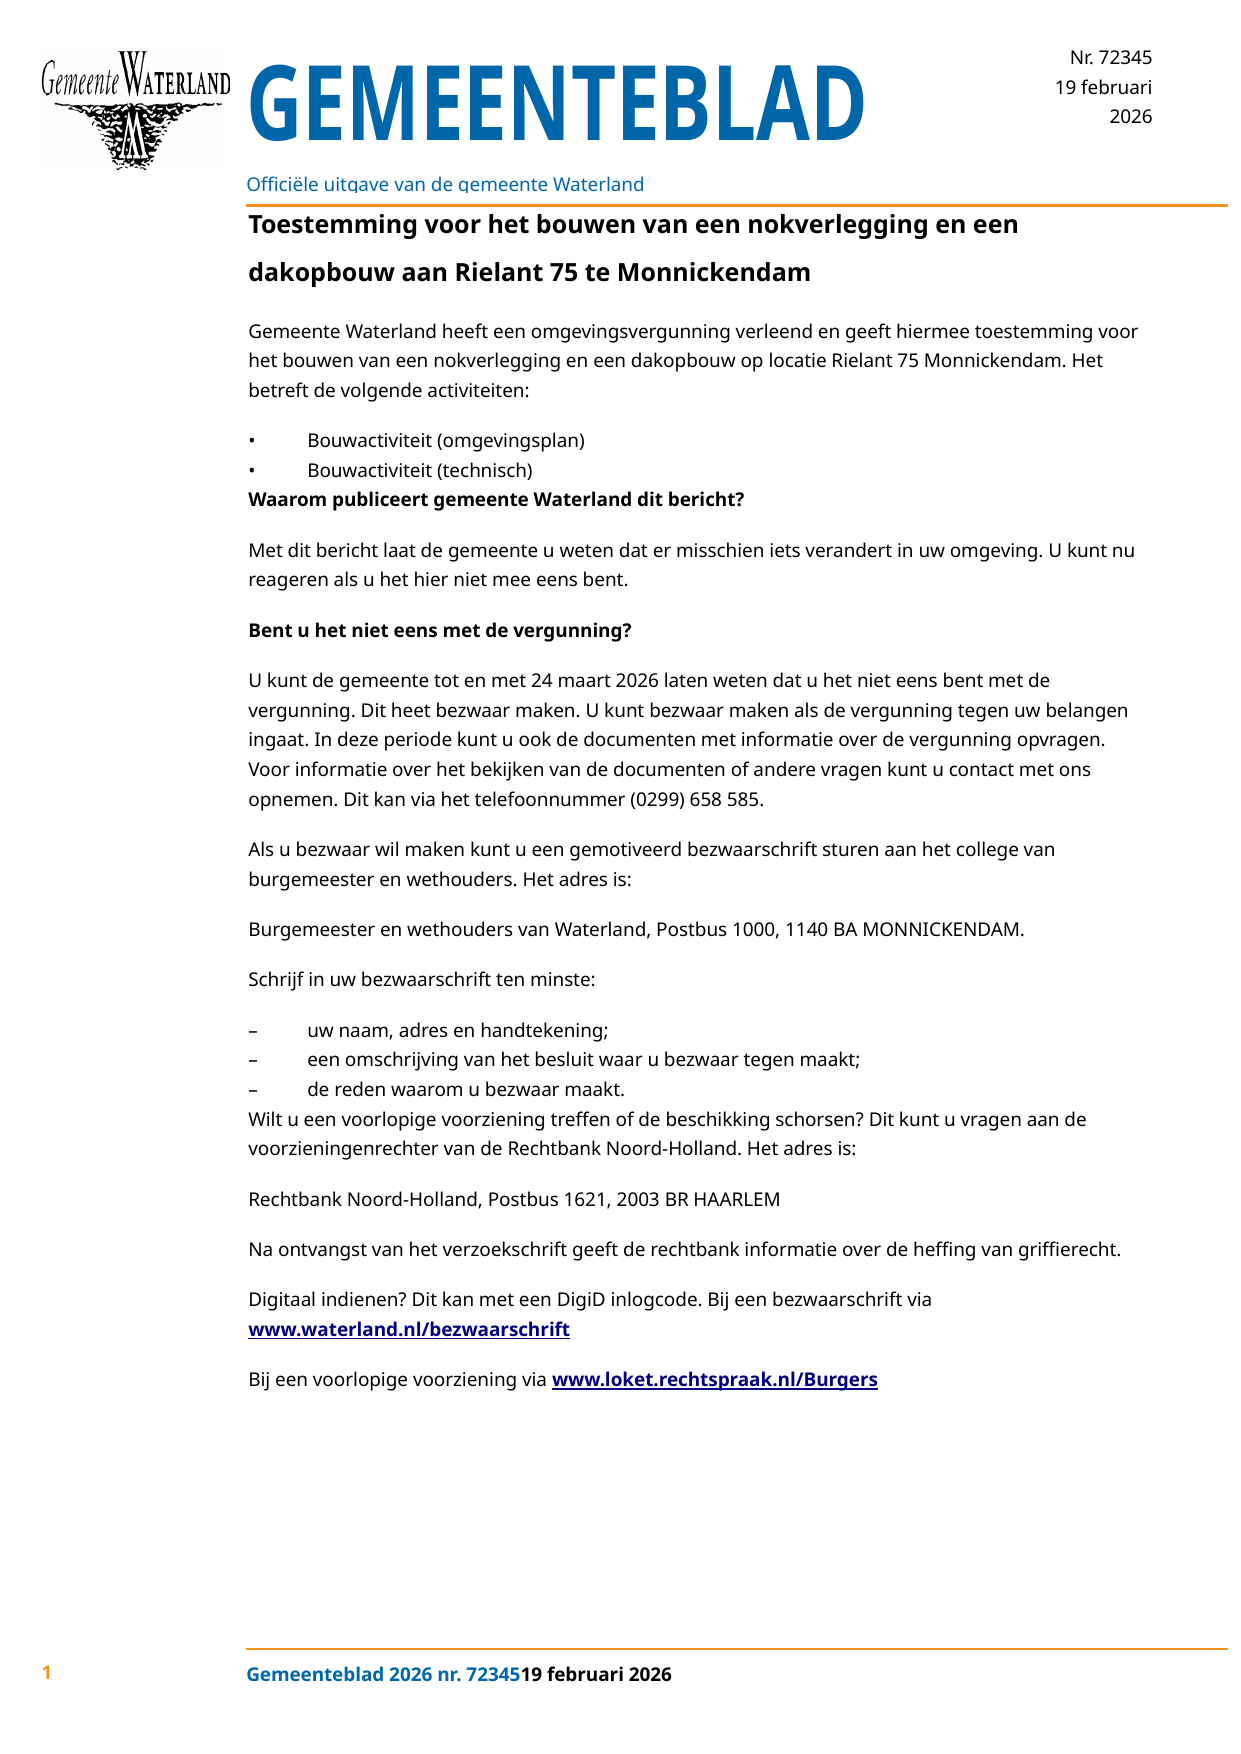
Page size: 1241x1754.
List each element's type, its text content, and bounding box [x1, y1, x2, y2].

picture [41, 47, 231, 172]
list een omschrijving van het besluit waar u bezwaar tegen maakt; [248, 1047, 1152, 1072]
text Gemeente Waterland heeft een omgevingsvergunning verleend en geeft hiermee toestemming voor het bouwen van een nokverlegging en een dakopbouw op locatie Rielant 75 Monnickendam. Het betreft de volgende activiteiten: [248, 318, 1152, 403]
list uw naam, adres en handtekening; [248, 1017, 1152, 1043]
text Bij een voorlopige voorziening via www.loket.rechtspraak.nl/Burgers [248, 1367, 1152, 1392]
text Bent u het niet eens met de vergunning? [248, 617, 1152, 643]
text Rechtbank Noord-Holland, Postbus 1621, 2003 BR HAARLEM [248, 1186, 1152, 1212]
text Als u bezwaar wil maken kunt u een gemotiveerd bezwaarschrift sturen aan het college van burgemeester en wethouders. Het adres is: [248, 836, 1152, 892]
text Na ontvangst van het verzoekschrift geeft de rechtbank informatie over de heffing van griffierecht. [248, 1236, 1152, 1262]
list Bouwactiviteit (omgevingsplan) [248, 427, 1152, 453]
text Digitaal indienen? Dit kan met een DigiD inlogcode. Bij een bezwaarschrift via www.waterland.nl/bezwaarschrift [248, 1287, 1152, 1342]
text Waarom publiceert gemeente Waterland dit bericht? [248, 487, 1152, 512]
text U kunt de gemeente tot en met 24 maart 2026 laten weten dat u het niet eens bent met de vergunning. Dit heet bezwaar maken. U kunt bezwaar maken als de vergunning tegen uw belangen ingaat. In deze periode kunt u ook de documenten met informatie over de vergunning opvragen. Voor informatie over het bekijken van de documenten of andere vragen kunt u contact met ons opnemen. Dit kan via het telefoonnummer (0299) 658 585. [248, 667, 1152, 812]
list Bouwactiviteit (technisch) [248, 457, 1152, 483]
list de reden waarom u bezwaar maakt. [248, 1076, 1152, 1102]
text Burgemeester en wethouders van Waterland, Postbus 1000, 1140 BA MONNICKENDAM. [248, 916, 1152, 942]
text Met dit bericht laat de gemeente u weten dat er misschien iets verandert in uw omgeving. U kunt nu reageren als u het hier niet mee eens bent. [248, 537, 1152, 592]
text Schrijf in uw bezwaarschrift ten minste: [248, 967, 1152, 992]
text Toestemming voor het bouwen van een nokverlegging en een dakopbouw aan Rielant 75 te Monnickendam [248, 207, 1152, 288]
text Wilt u een voorlopige voorziening treffen of de beschikking schorsen? Dit kunt u vragen aan de voorzieningenrechter van de Rechtbank Noord-Holland. Het adres is: [248, 1106, 1152, 1161]
